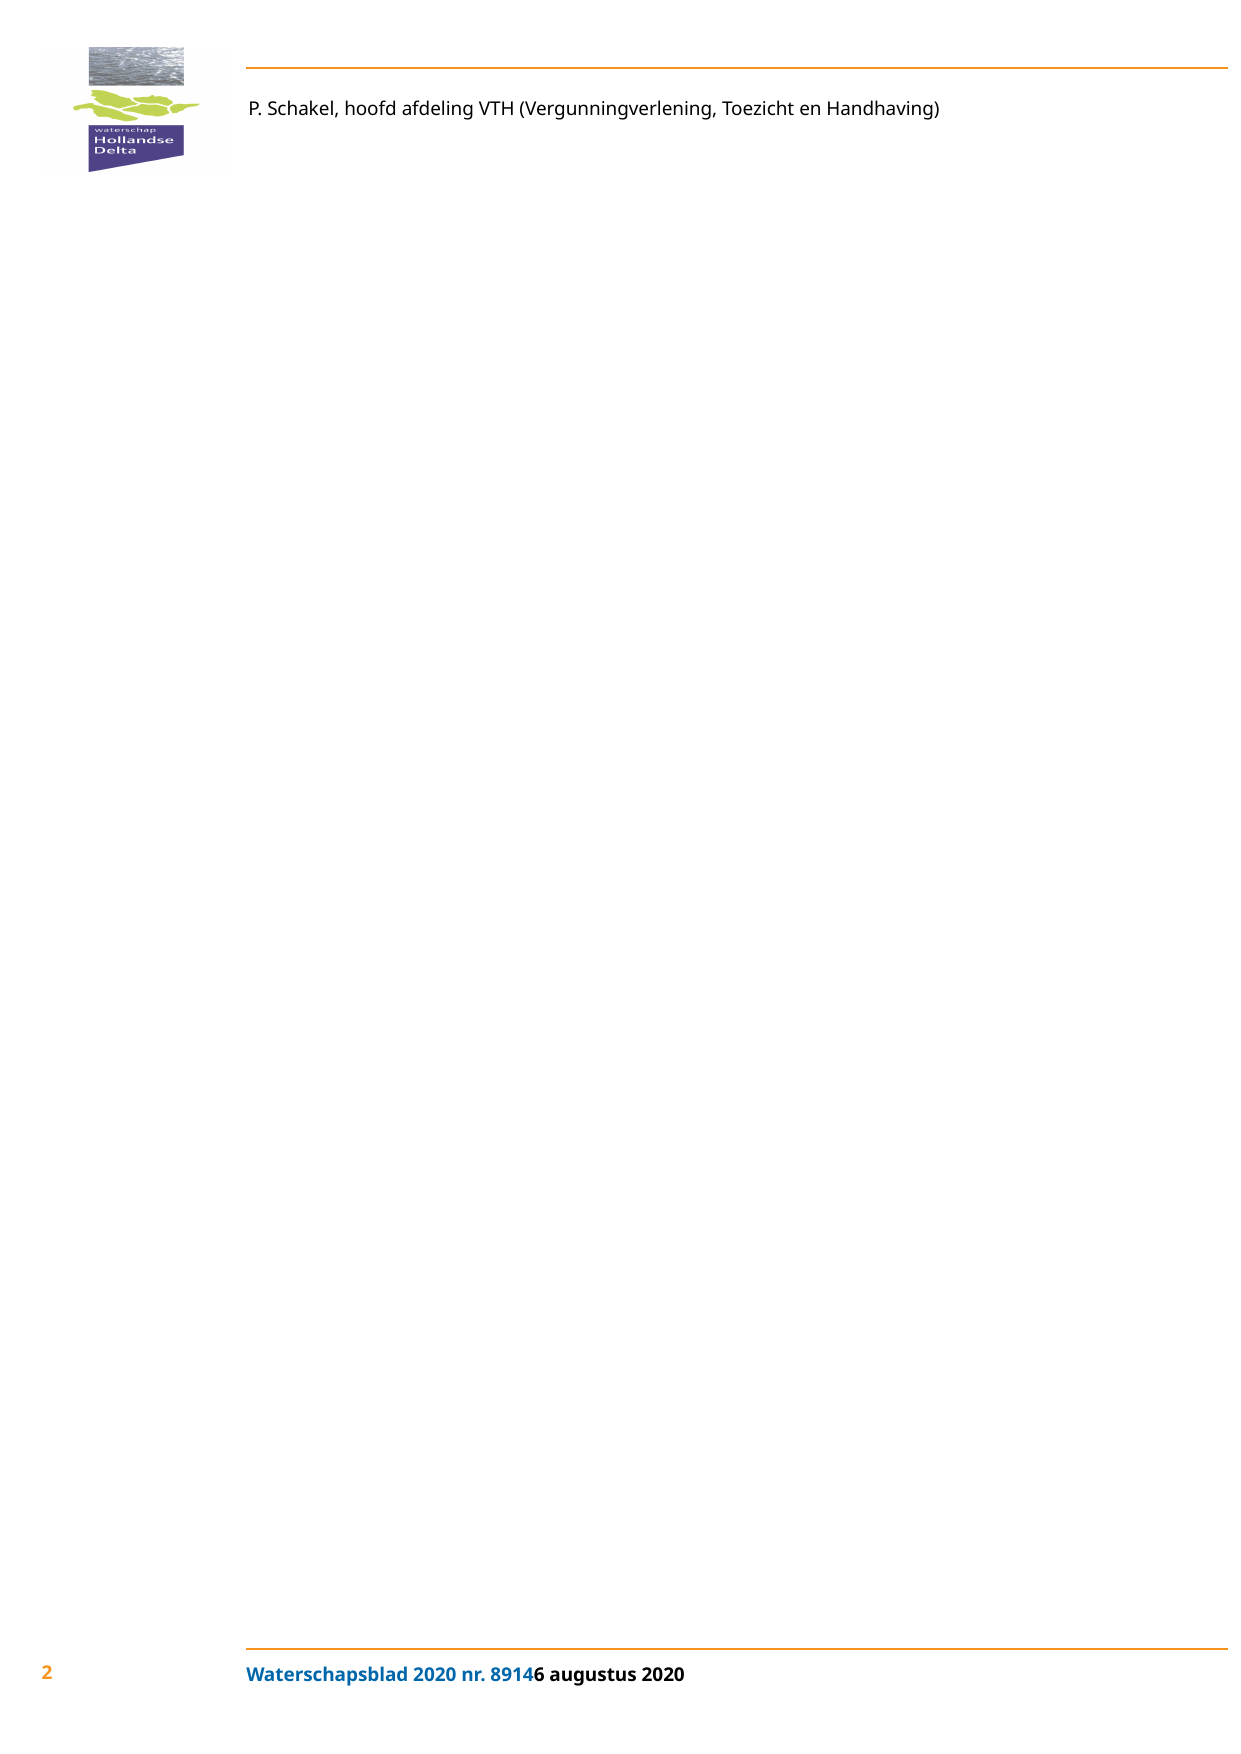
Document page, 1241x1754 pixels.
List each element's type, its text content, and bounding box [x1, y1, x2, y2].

picture [41, 47, 231, 172]
text P. Schakel, hoofd afdeling VTH (Vergunningverlening, Toezicht en Handhaving) [248, 95, 1152, 121]
